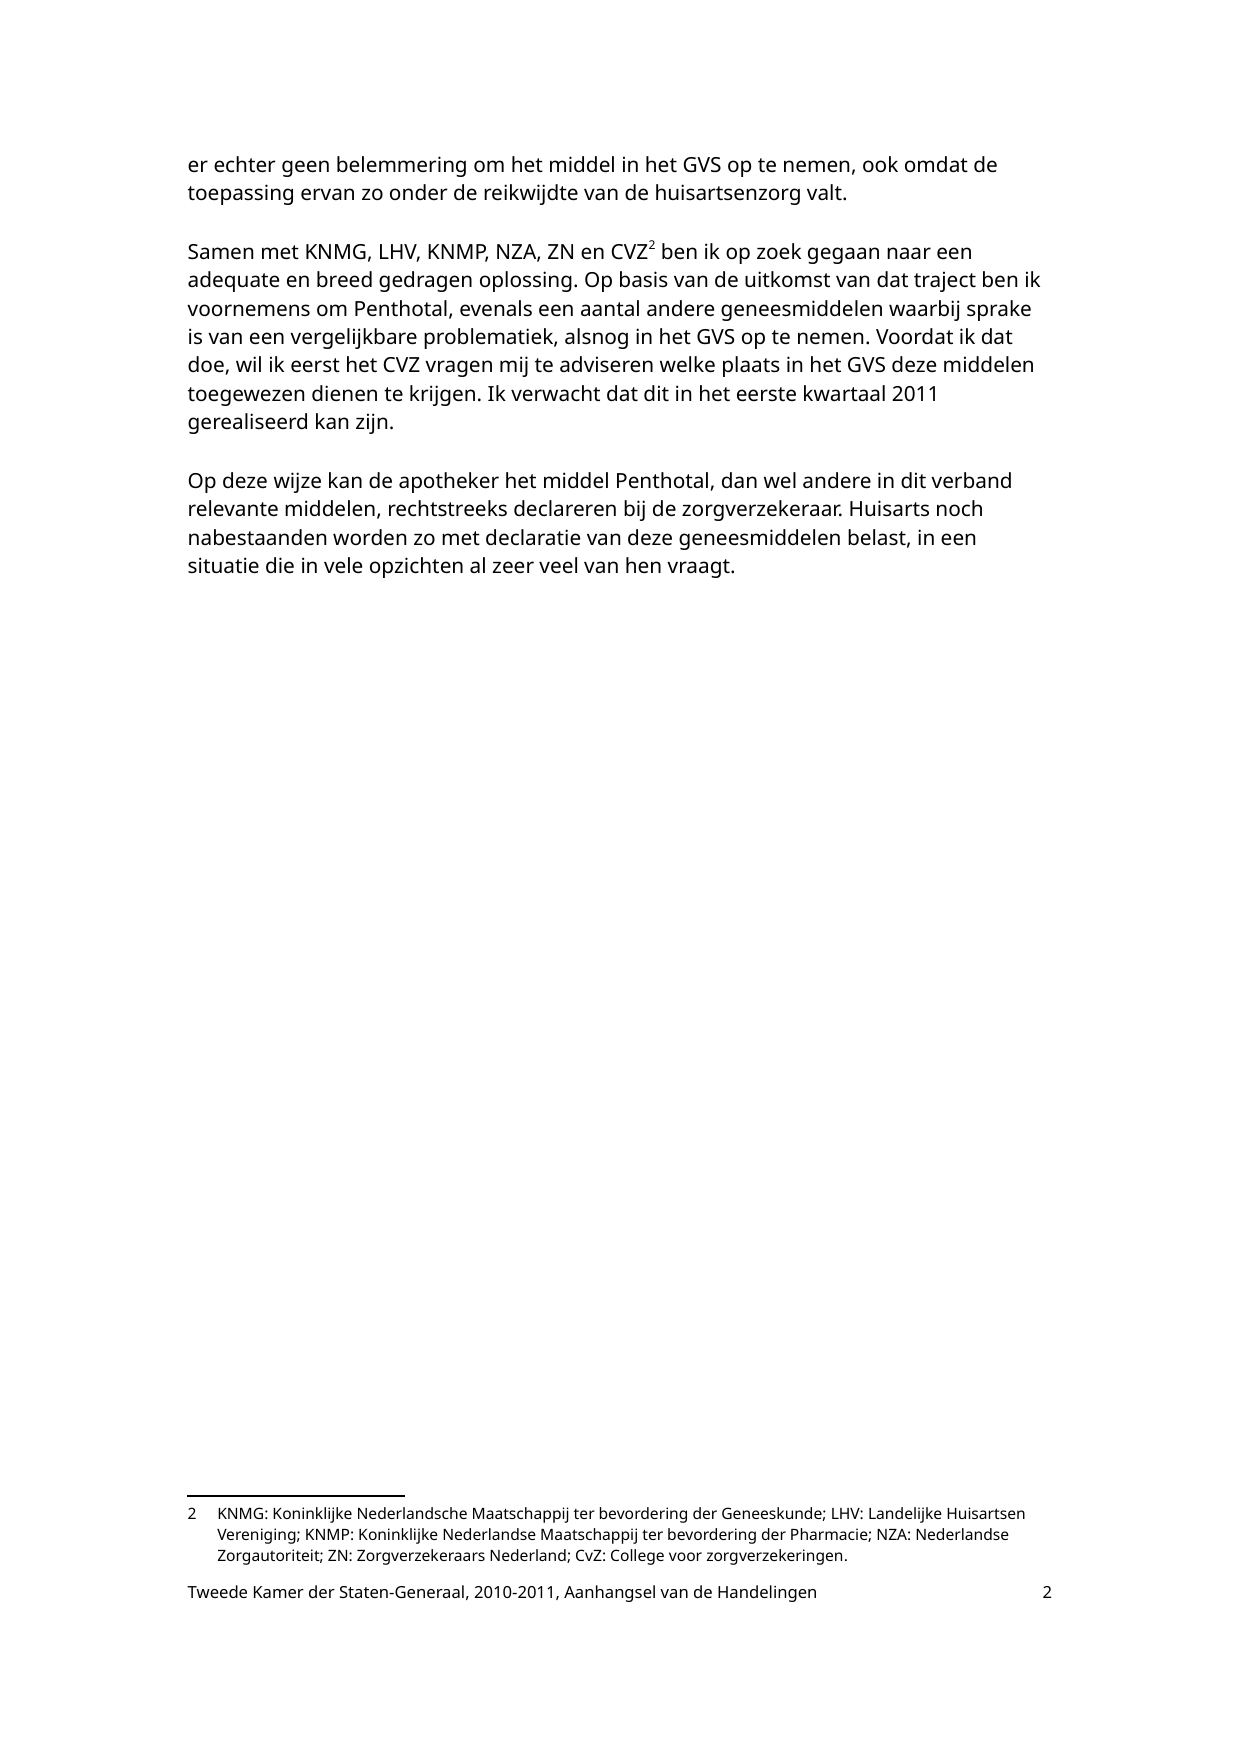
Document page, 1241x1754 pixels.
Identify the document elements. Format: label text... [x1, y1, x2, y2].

text Samen met KNMG, LHV, KNMP, NZA, ZN en CVZ ben ik op zoek gegaan naar een adequate en breed gedragen oplossing. Op basis van de uitkomst van dat traject ben ik voornemens om Penthotal, evenals een aantal andere geneesmiddelen waarbij sprake is van een vergelijkbare problematiek, alsnog in het GVS op te nemen. Voordat ik dat doe, wil ik eerst het CVZ vragen mij te adviseren welke plaats in het GVS deze middelen toegewezen dienen te krijgen. Ik verwacht dat dit in het eerste kwartaal 2011 gerealiseerd kan zijn. [187, 237, 1053, 436]
text KNMG: Koninklijke Nederlandsche Maatschappij ter bevordering der Geneeskunde; LHV: Landelijke Huisartsen Vereniging; KNMP: Koninklijke Nederlandse Maatschappij ter bevordering der Pharmacie; NZA: Nederlandse Zorgautoriteit; ZN: Zorgverzekeraars Nederland; CvZ: College voor zorgverzekeringen. [187, 1452, 1053, 1566]
text Op deze wijze kan de apotheker het middel Penthotal, dan wel andere in dit verband relevante middelen, rechtstreeks declareren bij de zorgverzekeraar. Huisarts noch nabestaanden worden zo met declaratie van deze geneesmiddelen belast, in een situatie die in vele opzichten al zeer veel van hen vraagt. [187, 466, 1053, 580]
text er echter geen belemmering om het middel in het GVS op te nemen, ook omdat de toepassing ervan zo onder de reikwijdte van de huisartsenzorg valt. [187, 150, 1053, 207]
